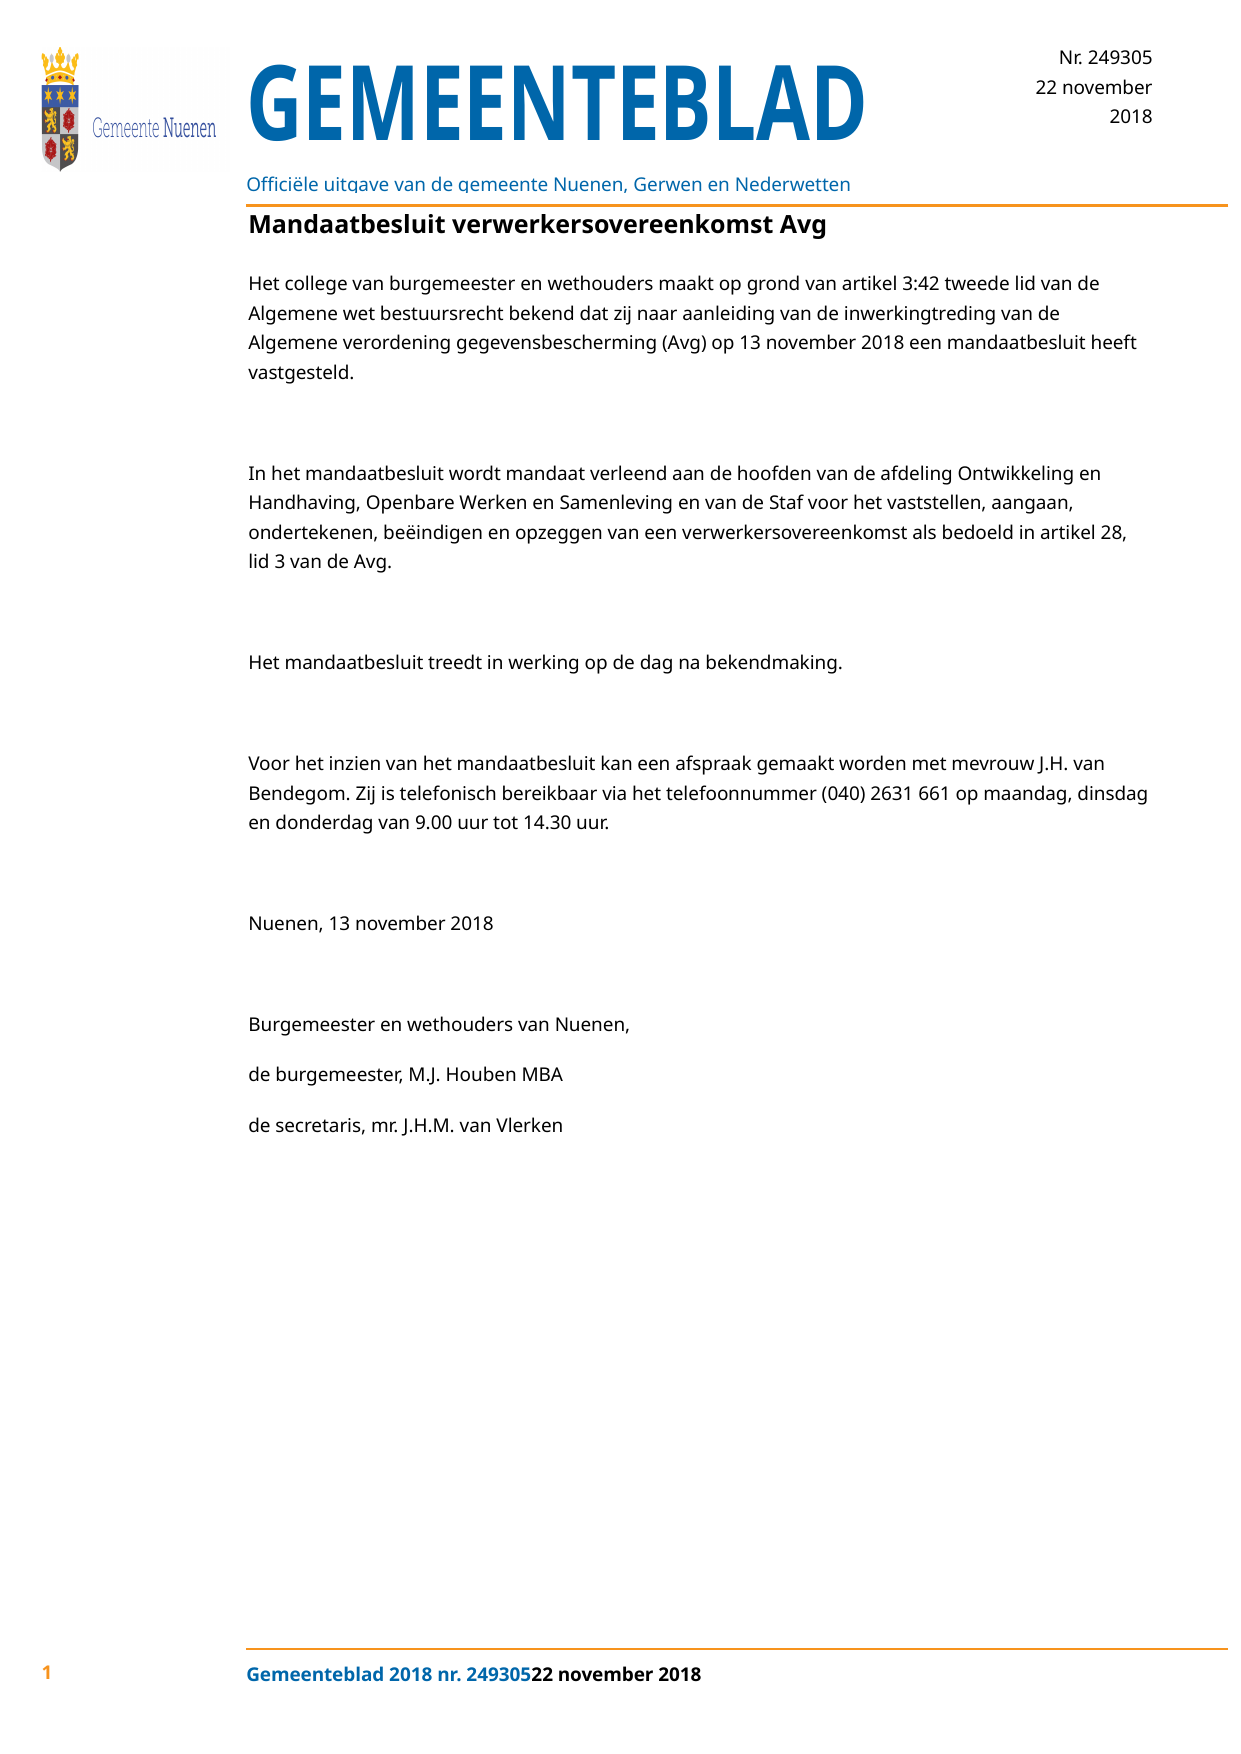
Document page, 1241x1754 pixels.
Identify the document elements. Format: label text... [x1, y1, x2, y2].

text Het college van burgemeester en wethouders maakt op grond van artikel 3:42 tweede lid van de Algemene wet bestuursrecht bekend dat zij naar aanleiding van de inwerkingtreding van de Algemene verordening gegevensbescherming (Avg) op 13 november 2018 een mandaatbesluit heeft vastgesteld. [248, 270, 1152, 385]
text Mandaatbesluit verwerkersovereenkomst Avg [248, 207, 1152, 241]
picture [41, 47, 231, 172]
text Voor het inzien van het mandaatbesluit kan een afspraak gemaakt worden met mevrouw J.H. van Bendegom. Zij is telefonisch bereikbaar via het telefoonnummer (040) 2631 661 op maandag, dinsdag en donderdag van 9.00 uur tot 14.30 uur. [248, 750, 1152, 835]
text de secretaris, mr. J.H.M. van Vlerken [248, 1112, 1152, 1138]
text de burgemeester, M.J. Houben MBA [248, 1062, 1152, 1087]
text In het mandaatbesluit wordt mandaat verleend aan de hoofden van de afdeling Ontwikkeling en Handhaving, Openbare Werken en Samenleving en van de Staf voor het vaststellen, aangaan, ondertekenen, beëindigen en opzeggen van een verwerkersovereenkomst als bedoeld in artikel 28, lid 3 van de Avg. [248, 460, 1152, 574]
text Burgemeester en wethouders van Nuenen, [248, 1011, 1152, 1037]
text Nuenen, 13 november 2018 [248, 910, 1152, 936]
text Het mandaatbesluit treedt in werking op de dag na bekendmaking. [248, 649, 1152, 675]
